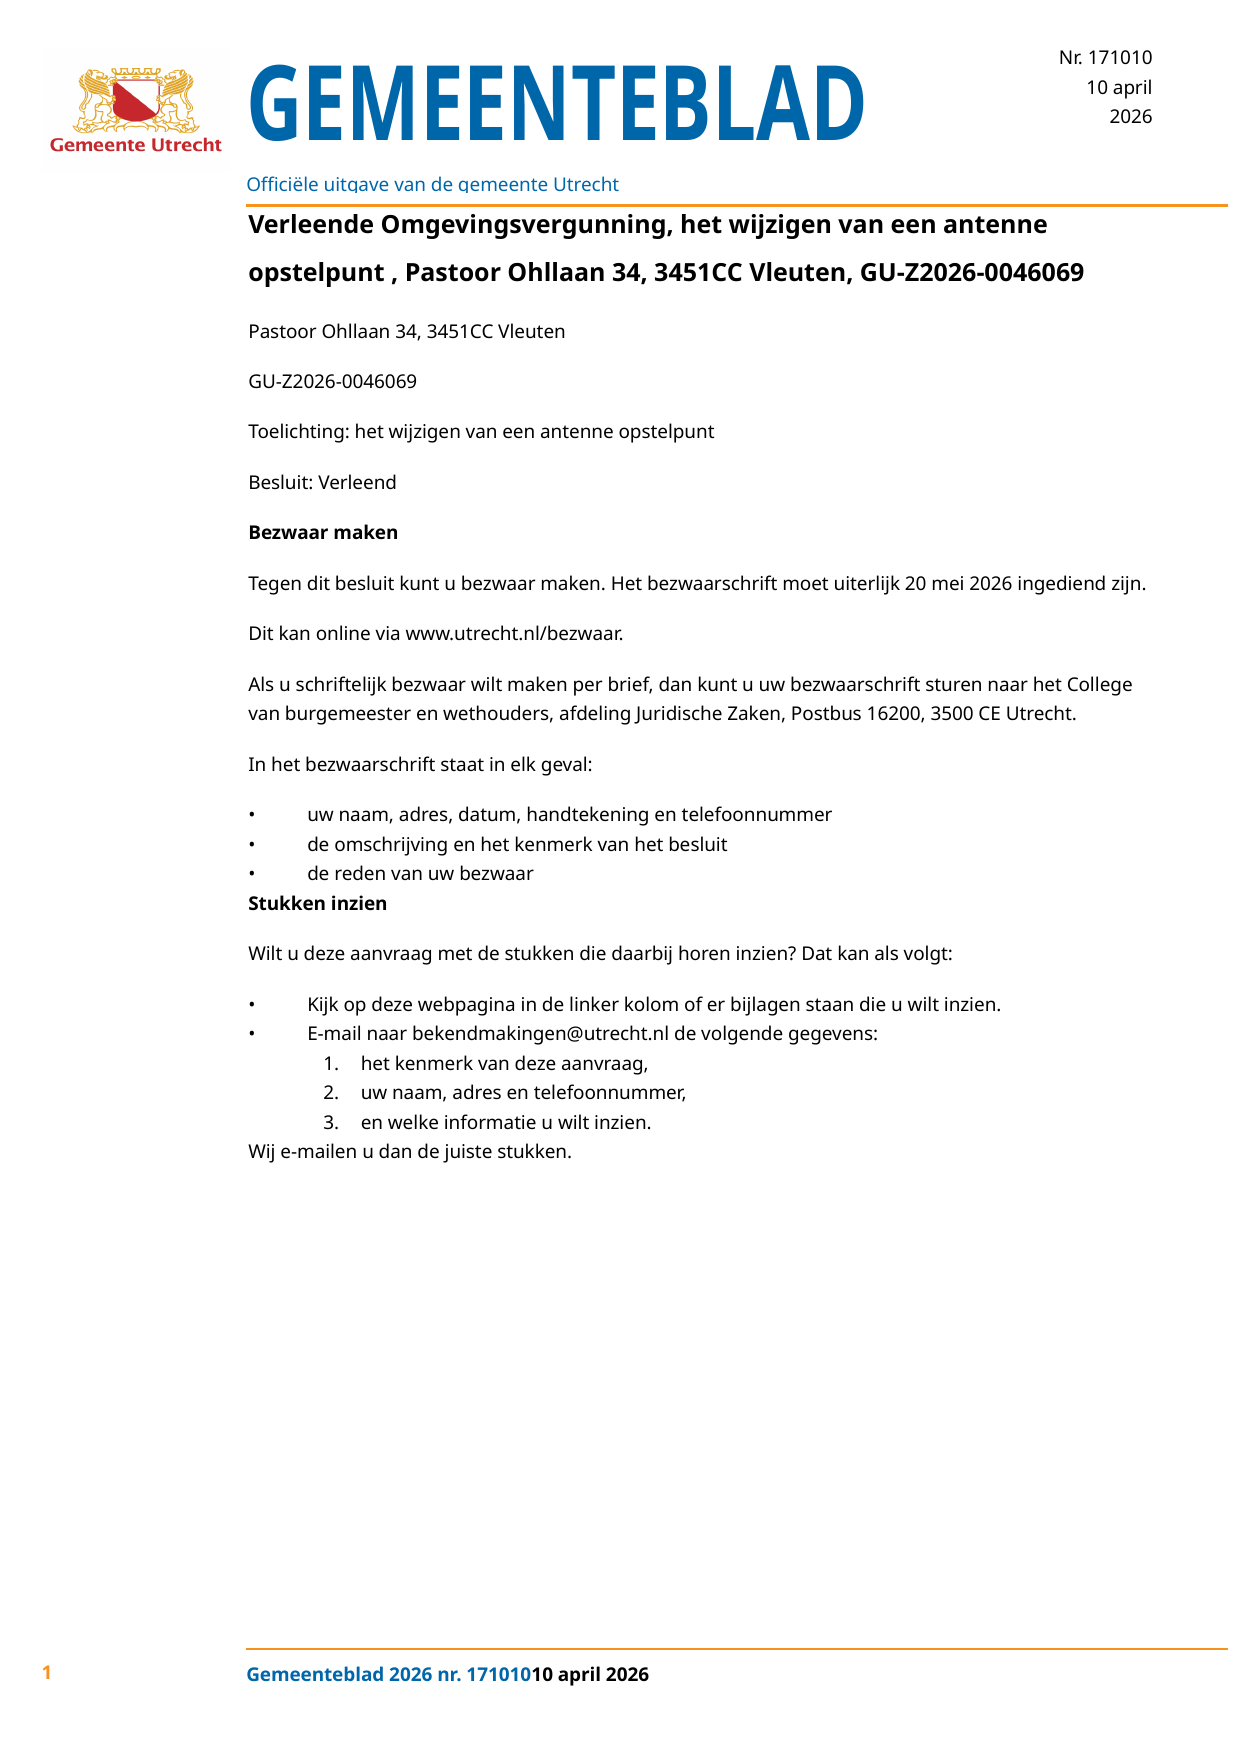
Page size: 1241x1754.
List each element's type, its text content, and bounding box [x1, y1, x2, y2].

list uw naam, adres en telefoonnummer, [323, 1079, 1152, 1105]
text Dit kan online via www.utrecht.nl/bezwaar. [248, 620, 1152, 646]
text Verleende Omgevingsvergunning, het wijzigen van een antenne opstelpunt , Pastoor Ohllaan 34, 3451CC Vleuten, GU-Z2026-0046069 [248, 207, 1152, 288]
text Wij e-mailen u dan de juiste stukken. [248, 1139, 1152, 1164]
text Stukken inzien [248, 890, 1152, 916]
list en welke informatie u wilt inzien. [323, 1109, 1152, 1135]
text Toelichting: het wijzigen van een antenne opstelpunt [248, 419, 1152, 444]
list de omschrijving en het kenmerk van het besluit [248, 831, 1152, 857]
text Bezwaar maken [248, 519, 1152, 545]
list uw naam, adres, datum, handtekening en telefoonnummer [248, 801, 1152, 827]
text In het bezwaarschrift staat in elk geval: [248, 751, 1152, 777]
text GU-Z2026-0046069 [248, 368, 1152, 394]
text Als u schriftelijk bezwaar wilt maken per brief, dan kunt u uw bezwaarschrift sturen naar het College van burgemeester en wethouders, afdeling Juridische Zaken, Postbus 16200, 3500 CE Utrecht. [248, 671, 1152, 726]
text Pastoor Ohllaan 34, 3451CC Vleuten [248, 318, 1152, 344]
picture [41, 47, 231, 172]
list Kijk op deze webpagina in de linker kolom of er bijlagen staan die u wilt inzien. [248, 991, 1152, 1017]
text Tegen dit besluit kunt u bezwaar maken. Het bezwaarschrift moet uiterlijk 20 mei 2026 ingediend zijn. [248, 570, 1152, 596]
list E-mail naar bekendmakingen@utrecht.nl de volgende gegevens: [248, 1020, 1152, 1046]
text Besluit: Verleend [248, 469, 1152, 495]
text Wilt u deze aanvraag met de stukken die daarbij horen inzien? Dat kan als volgt: [248, 940, 1152, 966]
list de reden van uw bezwaar [248, 860, 1152, 886]
list het kenmerk van deze aanvraag, [323, 1050, 1152, 1076]
